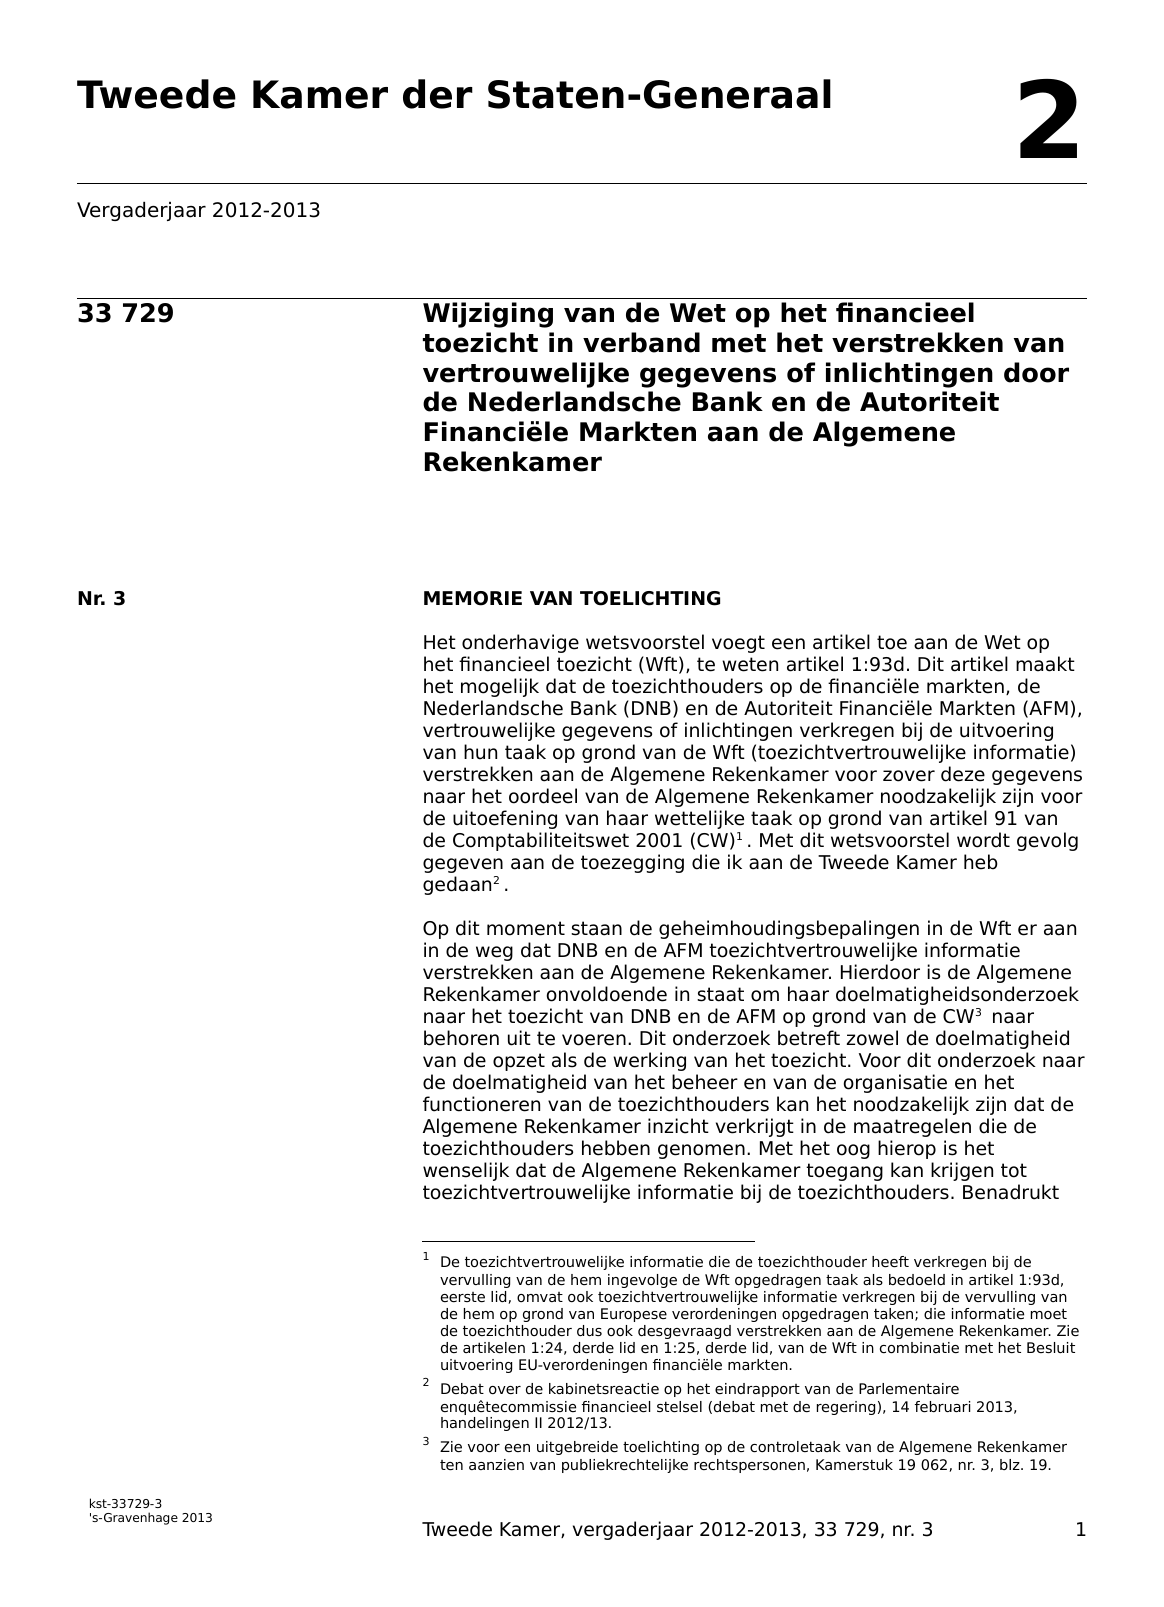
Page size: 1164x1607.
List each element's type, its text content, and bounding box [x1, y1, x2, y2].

table_cell Vergaderjaar 2012-2013 [77, 184, 1087, 298]
text Debat over de kabinetsreactie op het eindrapport van de Parlementaire enquêtecommissie financieel stelsel (debat met de regering), 14 februari 2013, handelingen II 2012/13. [422, 1377, 1087, 1432]
subtitle 33 729 Wijziging van de Wet op het financieel toezicht in verband met het verstrekken van vertrouwelijke gegevens of inlichtingen door de Nederlandsche Bank en de Autoriteit Financiële Markten aan de Algemene Rekenkamer [77, 299, 1087, 477]
text Het onderhavige wetsvoorstel voegt een artikel toe aan de Wet op het financieel toezicht (Wft), te weten artikel 1:93d. Dit artikel maakt het mogelijk dat de toezichthouders op de financiële markten, de Nederlandsche Bank (DNB) en de Autoriteit Financiële Markten (AFM), vertrouwelijke gegevens of inlichtingen verkregen bij de uitvoering van hun taak op grond van de Wft (toezichtvertrouwelijke informatie) verstrekken aan de Algemene Rekenkamer voor zover deze gegevens naar het oordeel van de Algemene Rekenkamer noodzakelijk zijn voor de uitoefening van haar wettelijke taak op grond van artikel 91 van de Comptabiliteitswet 2001 (CW). Met dit wetsvoorstel wordt gevolg gegeven aan de toezegging die ik aan de Tweede Kamer heb gedaan. [422, 632, 1087, 896]
table_header 2 [886, 59, 1087, 183]
text kst-33729-3 [88, 1497, 323, 1511]
table_header Tweede Kamer der Staten-Generaal [77, 59, 886, 183]
subtitle Nr. 3 MEMORIE VAN TOELICHTING [77, 588, 1087, 610]
text Zie voor een uitgebreide toelichting op de controletaak van de Algemene Rekenkamer ten aanzien van publiekrechtelijke rechtspersonen, Kamerstuk 19 062, nr. 3, blz. 19. [422, 1435, 1087, 1474]
text Op dit moment staan de geheimhoudingsbepalingen in de Wft er aan in de weg dat DNB en de AFM toezichtvertrouwelijke informatie verstrekken aan de Algemene Rekenkamer. Hierdoor is de Algemene Rekenkamer onvoldoende in staat om haar doelmatigheidsonderzoek naar het toezicht van DNB en de AFM op grond van de CW naar behoren uit te voeren. Dit onderzoek betreft zowel de doelmatigheid van de opzet als de werking van het toezicht. Voor dit onderzoek naar de doelmatigheid van het beheer en van de organisatie en het functioneren van de toezichthouders kan het noodzakelijk zijn dat de Algemene Rekenkamer inzicht verkrijgt in de maatregelen die de toezichthouders hebben genomen. Met het oog hierop is het wenselijk dat de Algemene Rekenkamer toegang kan krijgen tot toezichtvertrouwelijke informatie bij de toezichthouders. Benadrukt [422, 918, 1087, 1204]
text 's-Gravenhage 2013 [88, 1511, 323, 1525]
text De toezichtvertrouwelijke informatie die de toezichthouder heeft verkregen bij de vervulling van de hem ingevolge de Wft opgedragen taak als bedoeld in artikel 1:93d, eerste lid, omvat ook toezichtvertrouwelijke informatie verkregen bij de vervulling van de hem op grond van Europese verordeningen opgedragen taken; die informatie moet de toezichthouder dus ook desgevraagd verstrekken aan de Algemene Rekenkamer. Zie de artikelen 1:24, derde lid en 1:25, derde lid, van de Wft in combinatie met het Besluit uitvoering EU-verordeningen financiële markten. [422, 1250, 1087, 1374]
